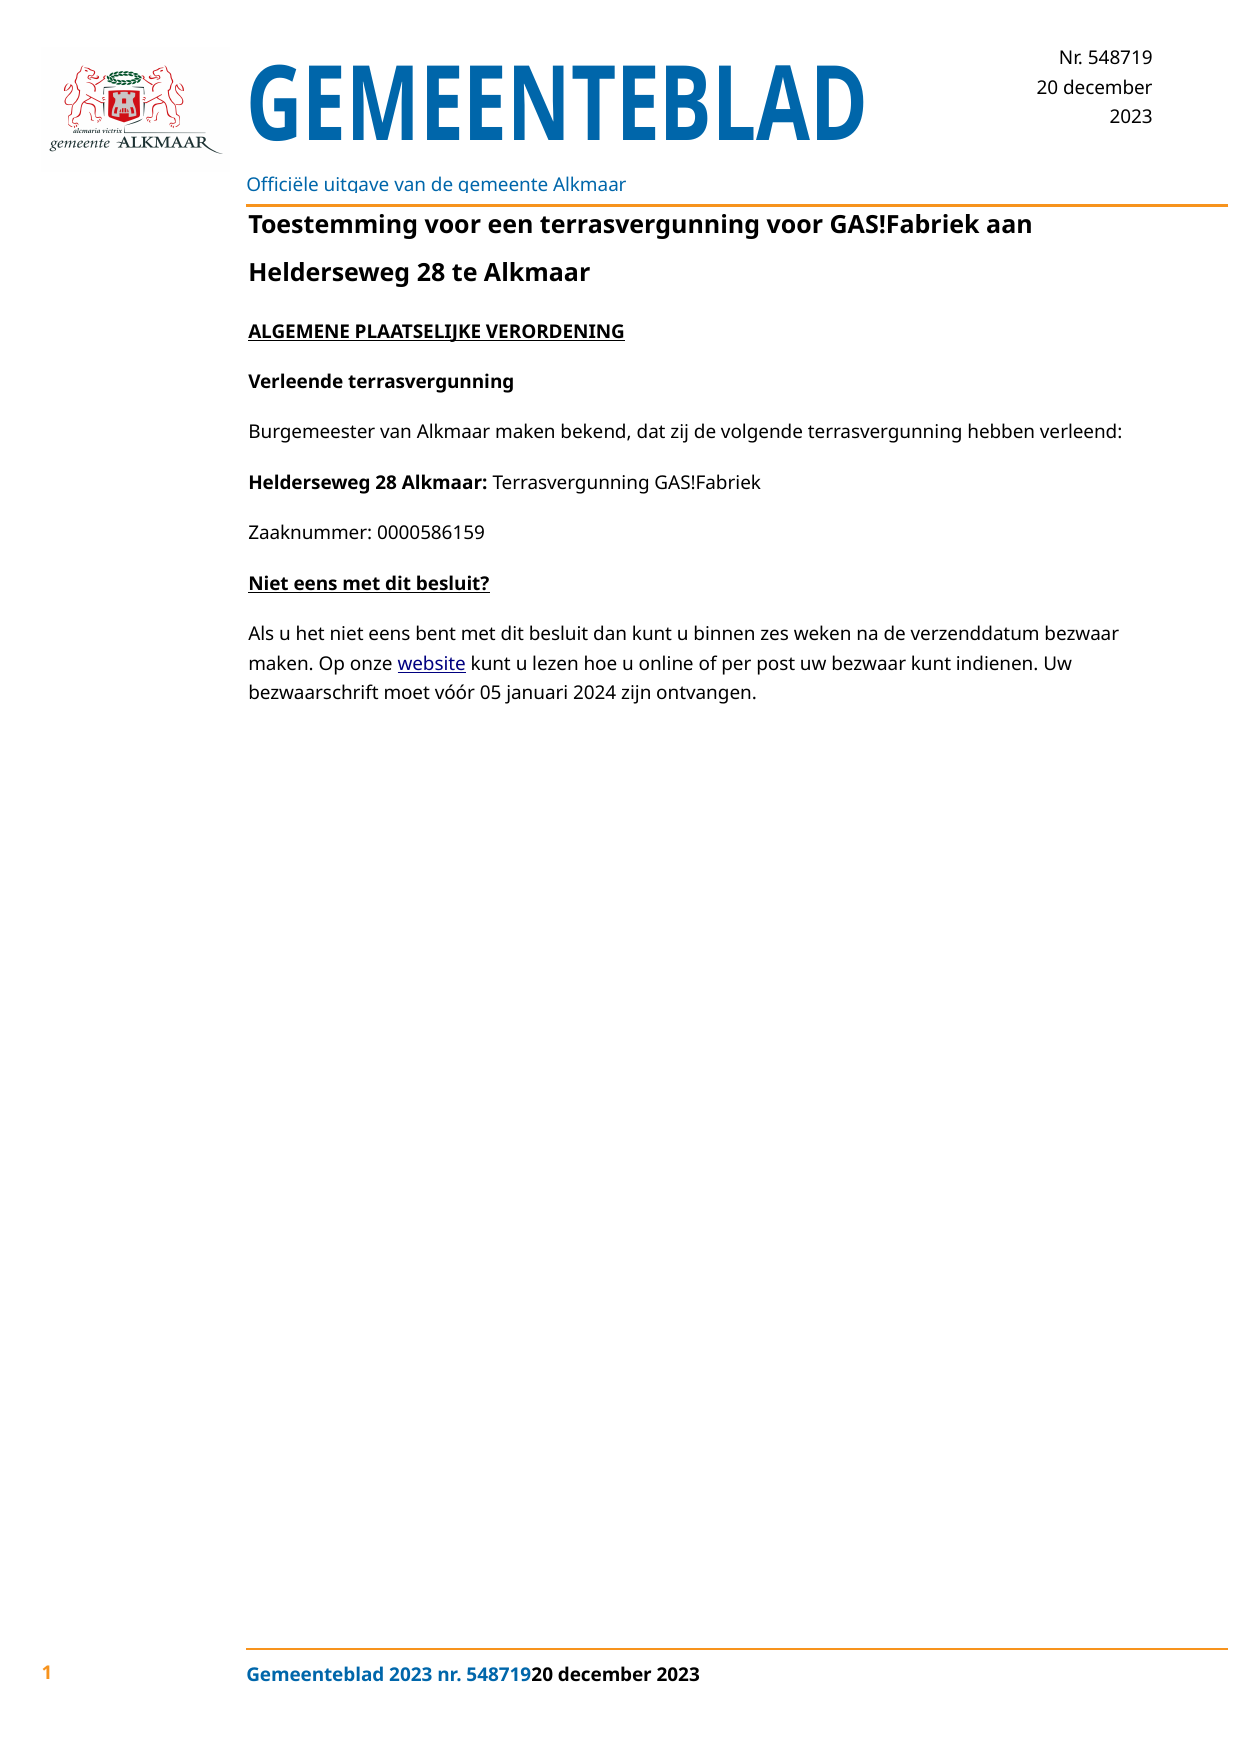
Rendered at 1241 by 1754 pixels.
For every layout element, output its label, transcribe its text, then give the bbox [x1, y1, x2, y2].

text Als u het niet eens bent met dit besluit dan kunt u binnen zes weken na de verzenddatum bezwaar maken. Op onze website kunt u lezen hoe u online of per post uw bezwaar kunt indienen. Uw bezwaarschrift moet vóór 05 januari 2024 zijn ontvangen. [248, 620, 1152, 705]
text Verleende terrasvergunning [248, 368, 1152, 394]
text Burgemeester van Alkmaar maken bekend, dat zij de volgende terrasvergunning hebben verleend: [248, 419, 1152, 444]
picture [41, 47, 231, 172]
text Toestemming voor een terrasvergunning voor GAS!Fabriek aan Helderseweg 28 te Alkmaar [248, 207, 1152, 288]
text ALGEMENE PLAATSELIJKE VERORDENING [248, 318, 1152, 344]
text Zaaknummer: 0000586159 [248, 519, 1152, 545]
text Niet eens met dit besluit? [248, 570, 1152, 596]
text Helderseweg 28 Alkmaar: Terrasvergunning GAS!Fabriek [248, 469, 1152, 495]
